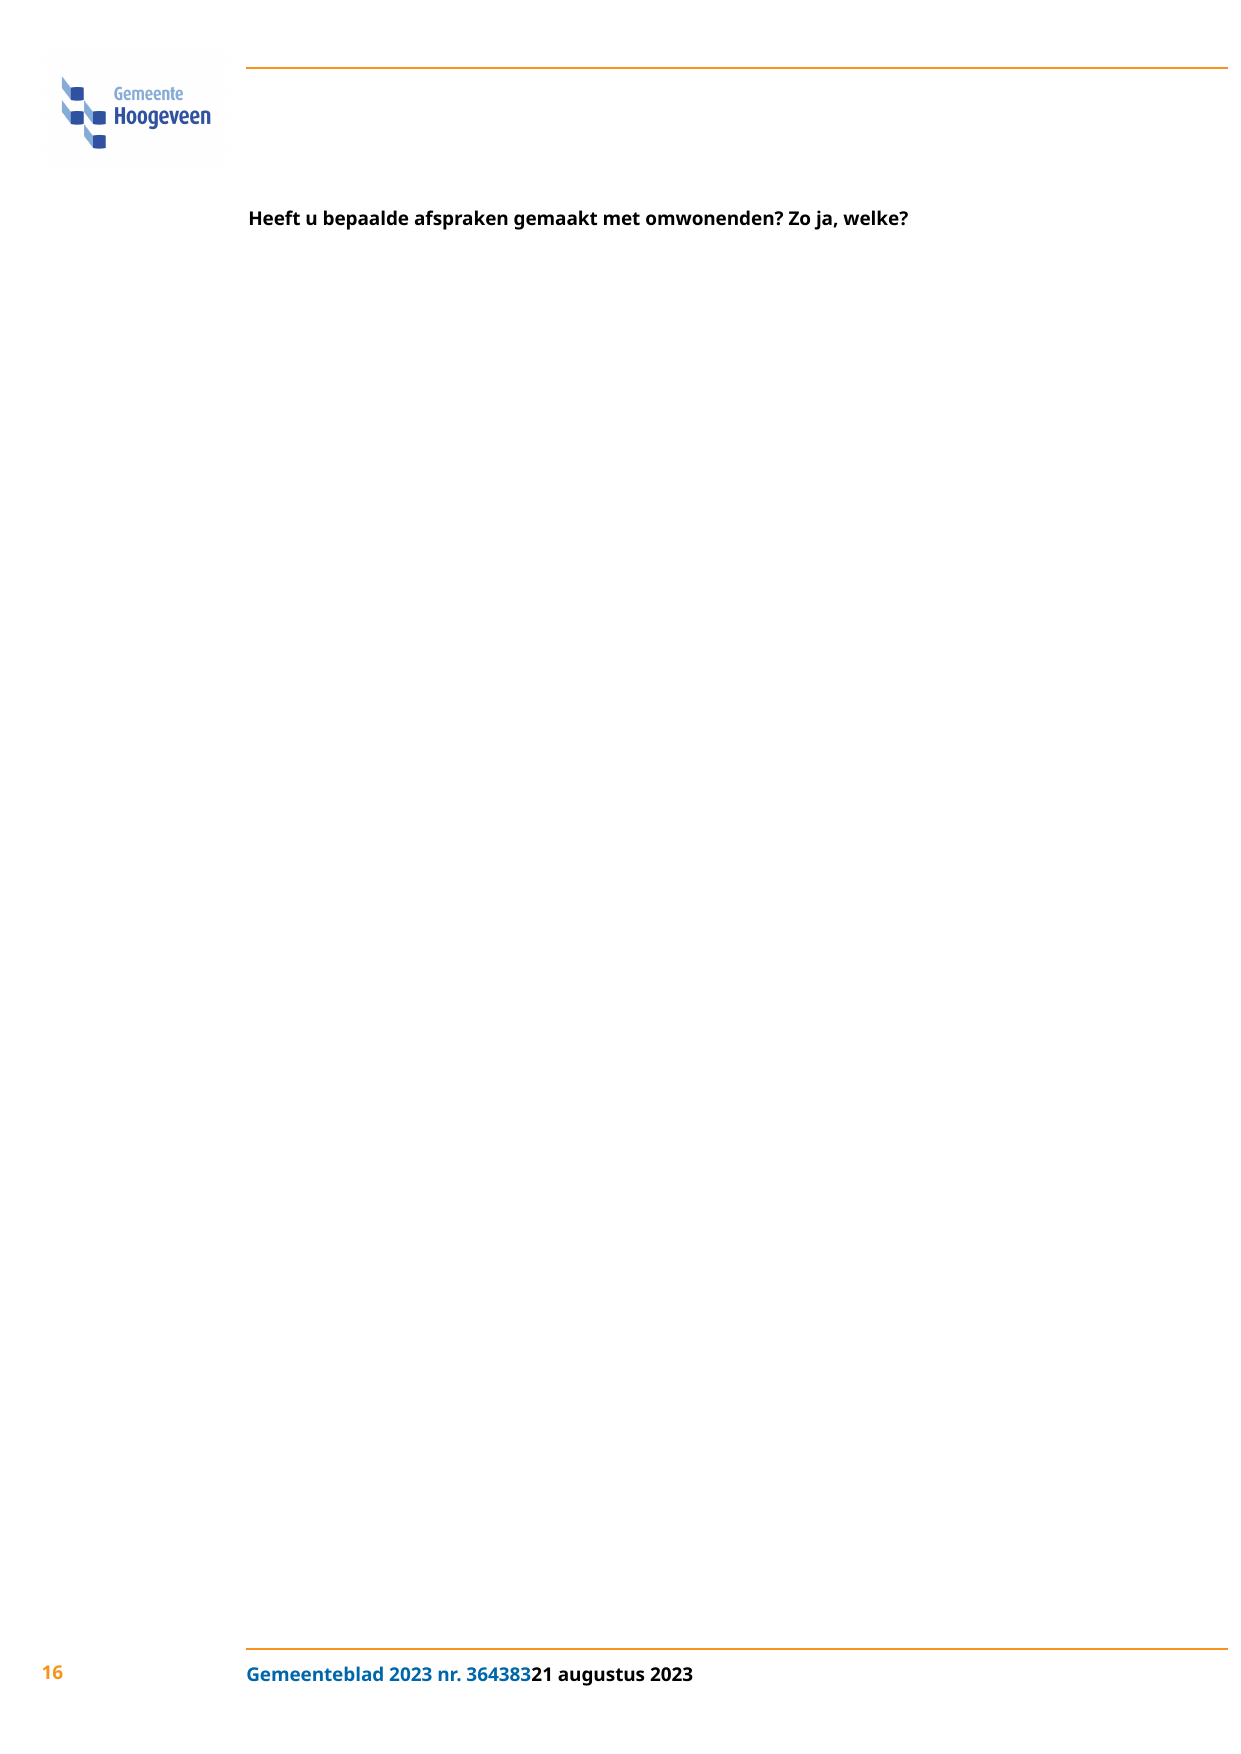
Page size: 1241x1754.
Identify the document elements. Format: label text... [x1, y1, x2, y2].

table_cell [248, 282, 1152, 308]
table_cell [248, 95, 1152, 121]
table_cell [248, 256, 1152, 282]
table_header Heeft u bepaalde afspraken gemaakt met omwonenden? Zo ja, welke? [248, 205, 1152, 231]
table_cell [248, 146, 1152, 172]
table_cell [248, 308, 1152, 333]
table_cell [248, 231, 1152, 256]
picture [41, 47, 231, 172]
table_cell [248, 121, 1152, 146]
table_cell [248, 334, 1152, 359]
